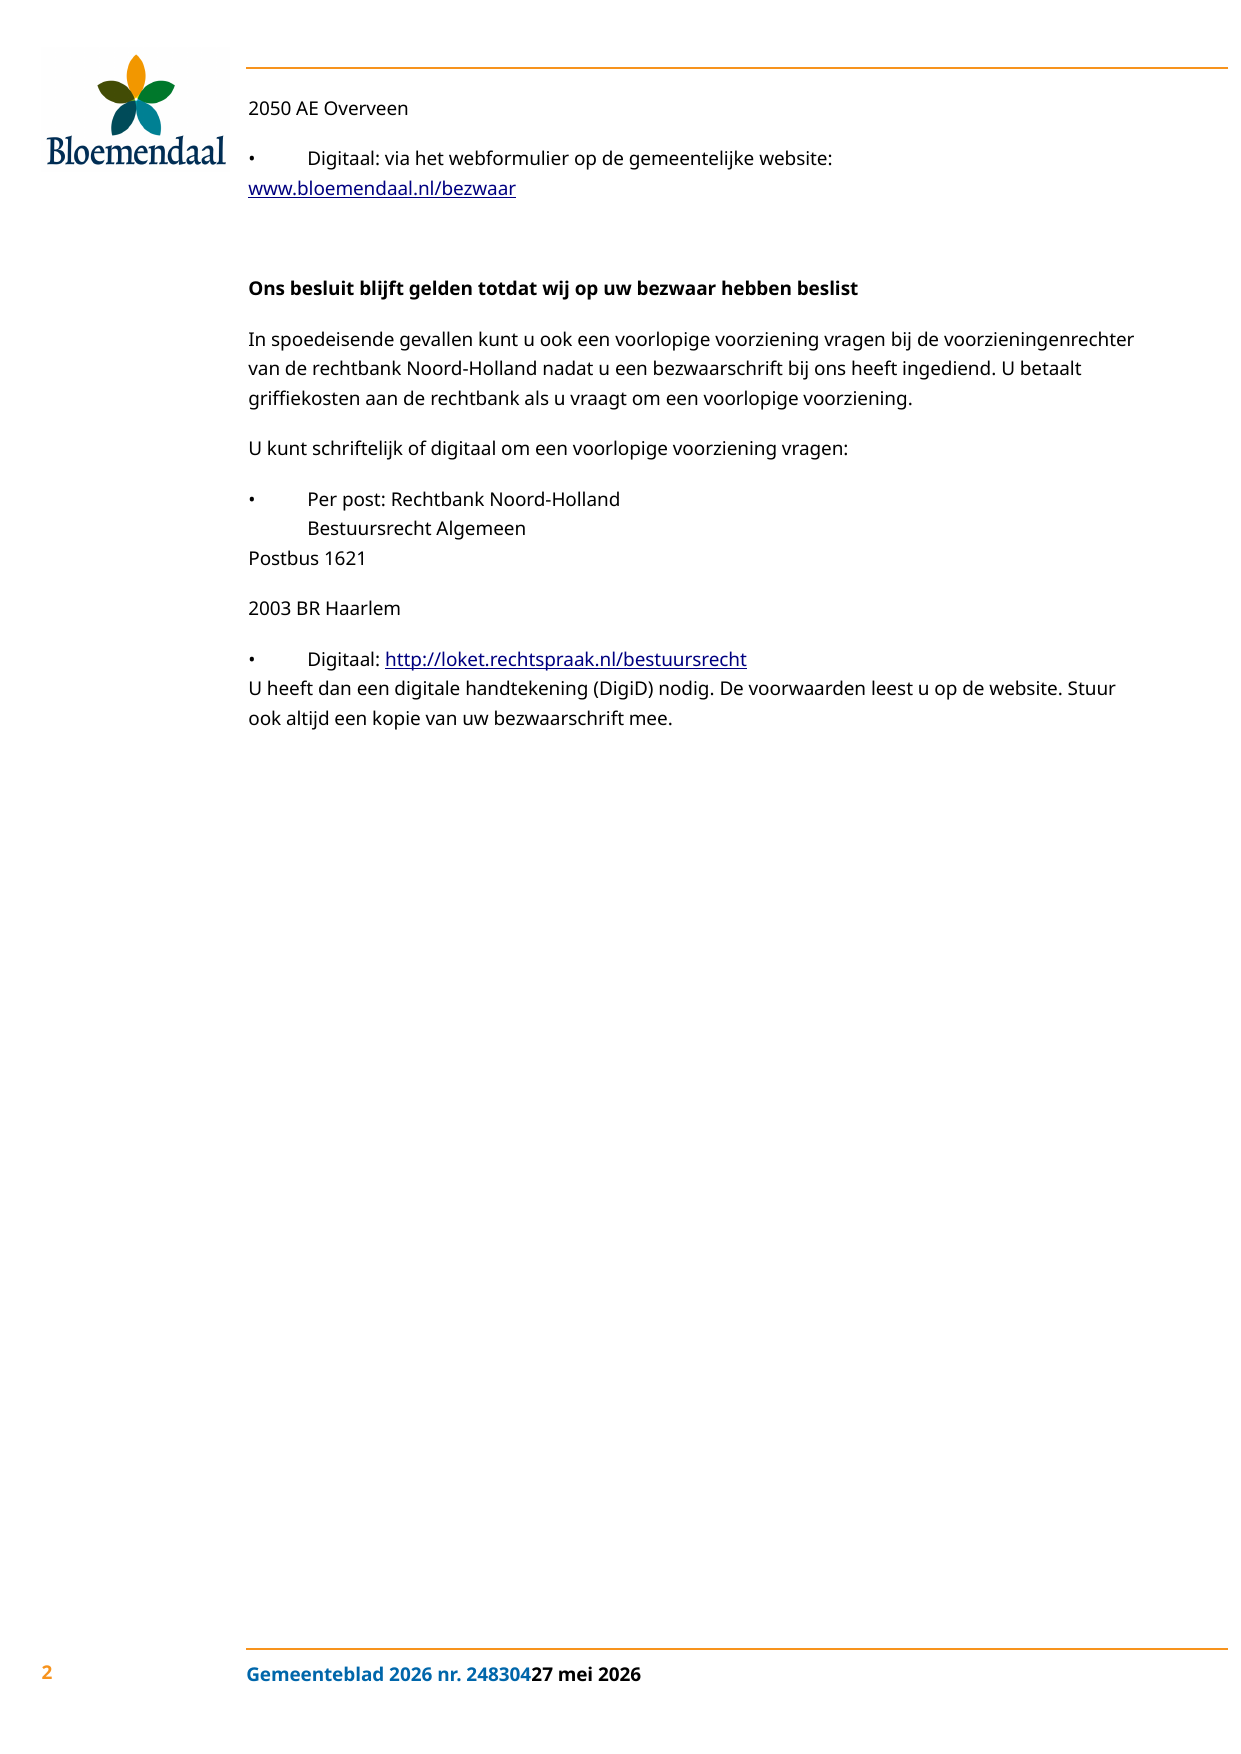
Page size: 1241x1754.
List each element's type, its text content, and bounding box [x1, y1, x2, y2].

text 2050 AE Overveen [248, 95, 1152, 121]
text www.bloemendaal.nl/bezwaar [248, 175, 1152, 201]
picture [41, 47, 231, 172]
text U heeft dan een digitale handtekening (DigiD) nodig. De voorwaarden leest u op de website. Stuur ook altijd een kopie van uw bezwaarschrift mee. [248, 676, 1152, 731]
text Ons besluit blijft gelden totdat wij op uw bezwaar hebben beslist [248, 276, 1152, 301]
list Digitaal: http://loket.rechtspraak.nl/bestuursrecht [248, 646, 1152, 672]
list Per post: Rechtbank Noord-Holland [248, 486, 1152, 512]
text U kunt schriftelijk of digitaal om een voorlopige voorziening vragen: [248, 436, 1152, 461]
list Bestuursrecht Algemeen [248, 516, 1152, 541]
list Digitaal: via het webformulier op de gemeentelijke website: [248, 145, 1152, 171]
text Postbus 1621 [248, 545, 1152, 571]
text 2003 BR Haarlem [248, 596, 1152, 621]
text In spoedeisende gevallen kunt u ook een voorlopige voorziening vragen bij de voorzieningenrechter van de rechtbank Noord-Holland nadat u een bezwaarschrift bij ons heeft ingediend. U betaalt griffiekosten aan de rechtbank als u vraagt om een voorlopige voorziening. [248, 326, 1152, 411]
